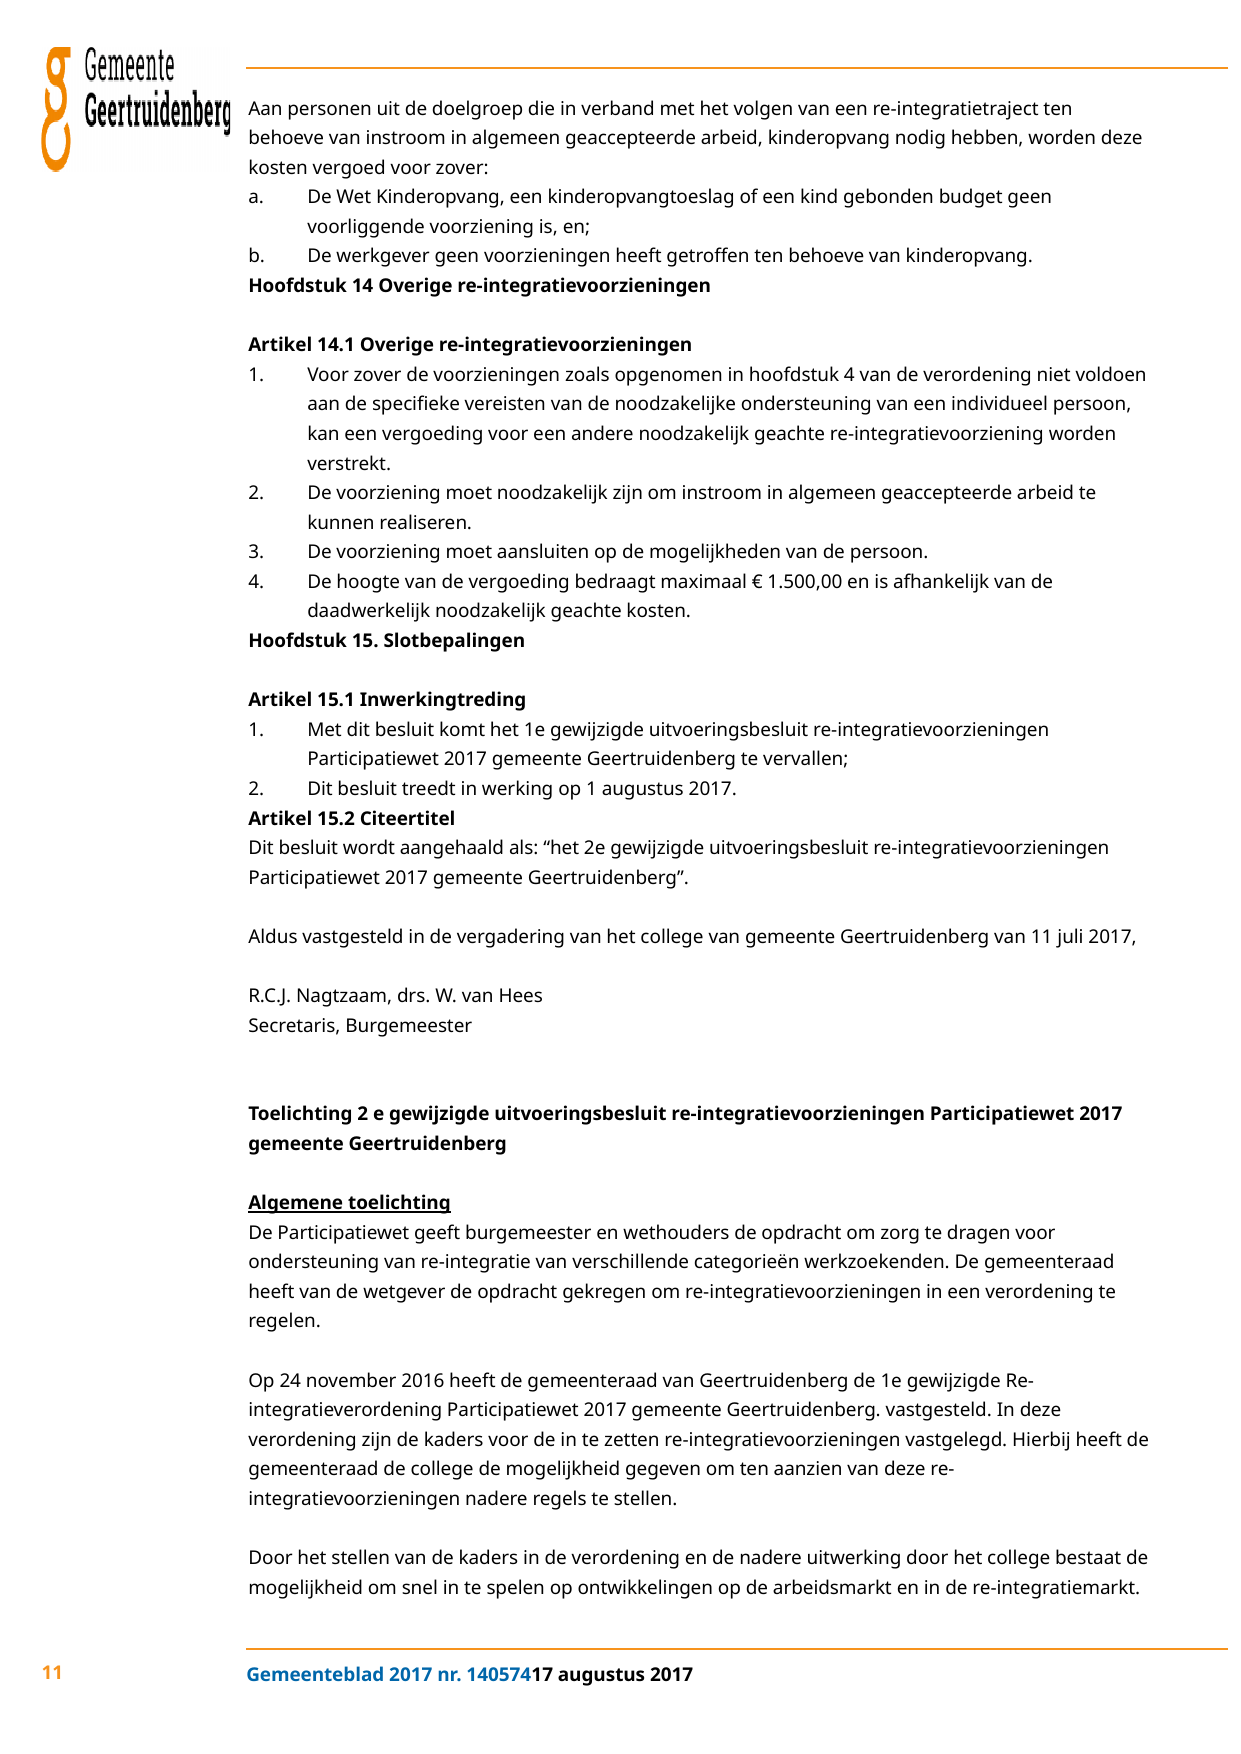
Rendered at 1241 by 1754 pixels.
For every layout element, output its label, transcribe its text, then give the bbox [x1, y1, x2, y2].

text De Participatiewet geeft burgemeester en wethouders de opdracht om zorg te dragen voor ondersteuning van re-integratie van verschillende categorieën werkzoekenden. De gemeenteraad heeft van de wetgever de opdracht gekregen om re-integratievoorzieningen in een verordening te regelen. [248, 1219, 1152, 1333]
text Hoofdstuk 14 Overige re-integratievoorzieningen [248, 272, 1152, 298]
list De voorziening moet aansluiten op de mogelijkheden van de persoon. [248, 538, 1152, 564]
picture [41, 47, 231, 172]
text Artikel 14.1 Overige re-integratievoorzieningen [248, 331, 1152, 357]
text Aan personen uit de doelgroep die in verband met het volgen van een re-integratietraject ten behoeve van instroom in algemeen geaccepteerde arbeid, kinderopvang nodig hebben, worden deze kosten vergoed voor zover: [248, 95, 1152, 180]
text Op 24 november 2016 heeft de gemeenteraad van Geertruidenberg de 1e gewijzigde Re-integratieverordening Participatiewet 2017 gemeente Geertruidenberg. vastgesteld. In deze verordening zijn de kaders voor de in te zetten re-integratievoorzieningen vastgelegd. Hierbij heeft de gemeenteraad de college de mogelijkheid gegeven om ten aanzien van deze re-integratievoorzieningen nadere regels te stellen. [248, 1367, 1152, 1511]
list De werkgever geen voorzieningen heeft getroffen ten behoeve van kinderopvang. [248, 243, 1152, 268]
text Artikel 15.1 Inwerkingtreding [248, 686, 1152, 712]
text Algemene toelichting [248, 1189, 1152, 1215]
list Met dit besluit komt het 1e gewijzigde uitvoeringsbesluit re-integratievoorzieningen Participatiewet 2017 gemeente Geertruidenberg te vervallen; [248, 716, 1152, 771]
text Secretaris, Burgemeester [248, 1012, 1152, 1038]
list De hoogte van de vergoeding bedraagt maximaal € 1.500,00 en is afhankelijk van de daadwerkelijk noodzakelijk geachte kosten. [248, 568, 1152, 623]
text Toelichting 2 e gewijzigde uitvoeringsbesluit re-integratievoorzieningen Participatiewet 2017 gemeente Geertruidenberg [248, 1101, 1152, 1156]
text Dit besluit wordt aangehaald als: “het 2e gewijzigde uitvoeringsbesluit re-integratievoorzieningen Participatiewet 2017 gemeente Geertruidenberg”. [248, 834, 1152, 890]
list Dit besluit treedt in werking op 1 augustus 2017. [248, 775, 1152, 801]
text Door het stellen van de kaders in de verordening en de nadere uitwerking door het college bestaat de mogelijkheid om snel in te spelen op ontwikkelingen op de arbeidsmarkt en in de re-integratiemarkt. [248, 1544, 1152, 1600]
text Hoofdstuk 15. Slotbepalingen [248, 627, 1152, 653]
list De Wet Kinderopvang, een kinderopvangtoeslag of een kind gebonden budget geen voorliggende voorziening is, en; [248, 183, 1152, 239]
list Voor zover de voorzieningen zoals opgenomen in hoofdstuk 4 van de verordening niet voldoen aan de specifieke vereisten van de noodzakelijke ondersteuning van een individueel persoon, kan een vergoeding voor een andere noodzakelijk geachte re-integratievoorziening worden verstrekt. [248, 361, 1152, 476]
text R.C.J. Nagtzaam, drs. W. van Hees [248, 982, 1152, 1008]
text Aldus vastgesteld in de vergadering van het college van gemeente Geertruidenberg van 11 juli 2017, [248, 923, 1152, 949]
list De voorziening moet noodzakelijk zijn om instroom in algemeen geaccepteerde arbeid te kunnen realiseren. [248, 479, 1152, 535]
text Artikel 15.2 Citeertitel [248, 805, 1152, 831]
